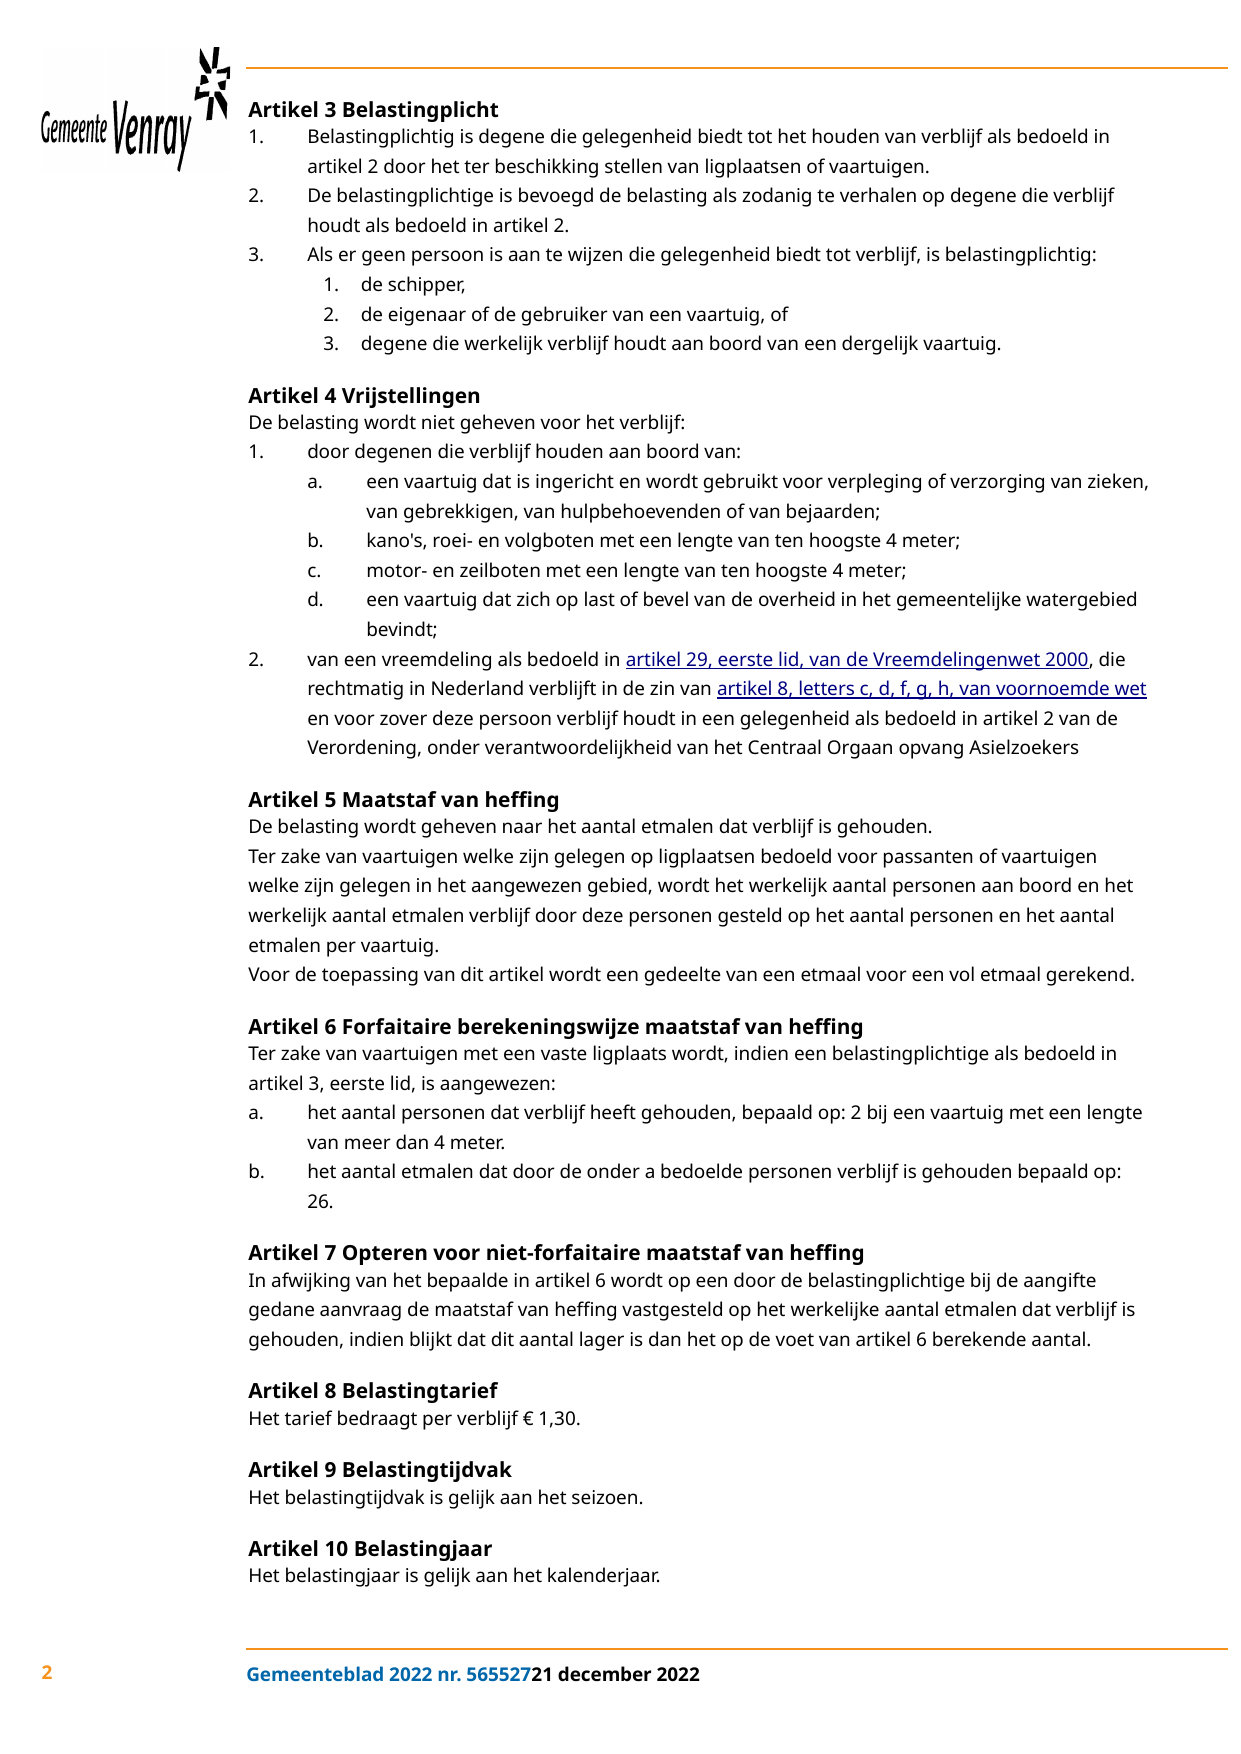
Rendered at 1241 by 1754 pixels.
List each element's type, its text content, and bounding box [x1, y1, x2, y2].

text Het belastingjaar is gelijk aan het kalenderjaar. [248, 1563, 1152, 1588]
text Artikel 5 Maatstaf van heffing [248, 785, 1152, 813]
text De belasting wordt geheven naar het aantal etmalen dat verblijf is gehouden. [248, 813, 1152, 839]
list kano's, roei- en volgboten met een lengte van ten hoogste 4 meter; [307, 527, 1152, 553]
list De belastingplichtige is bevoegd de belasting als zodanig te verhalen op degene die verblijf houdt als bedoeld in artikel 2. [248, 182, 1152, 238]
text In afwijking van het bepaalde in artikel 6 wordt op een door de belastingplichtige bij de aangifte gedane aanvraag de maatstaf van heffing vastgesteld op het werkelijke aantal etmalen dat verblijf is gehouden, indien blijkt dat dit aantal lager is dan het op de voet van artikel 6 berekende aantal. [248, 1267, 1152, 1352]
list degene die werkelijk verblijf houdt aan boord van een dergelijk vaartuig. [323, 330, 1152, 356]
text Artikel 3 Belastingplicht [248, 95, 1152, 123]
list een vaartuig dat is ingericht en wordt gebruikt voor verpleging of verzorging van zieken, van gebrekkigen, van hulpbehoevenden of van bejaarden; [307, 468, 1152, 524]
list motor- en zeilboten met een lengte van ten hoogste 4 meter; [307, 557, 1152, 583]
list de schipper, [323, 271, 1152, 297]
picture [41, 47, 231, 172]
list het aantal personen dat verblijf heeft gehouden, bepaald op: 2 bij een vaartuig met een lengte van meer dan 4 meter. [248, 1099, 1152, 1155]
list Als er geen persoon is aan te wijzen die gelegenheid biedt tot verblijf, is belastingplichtig: [248, 242, 1152, 267]
text Het tarief bedraagt per verblijf € 1,30. [248, 1405, 1152, 1431]
text Artikel 4 Vrijstellingen [248, 381, 1152, 409]
list het aantal etmalen dat door de onder a bedoelde personen verblijf is gehouden bepaald op: 26. [248, 1158, 1152, 1214]
text Ter zake van vaartuigen welke zijn gelegen op ligplaatsen bedoeld voor passanten of vaartuigen welke zijn gelegen in het aangewezen gebied, wordt het werkelijk aantal personen aan boord en het werkelijk aantal etmalen verblijf door deze personen gesteld op het aantal personen en het aantal etmalen per vaartuig. [248, 843, 1152, 957]
text Artikel 9 Belastingtijdvak [248, 1455, 1152, 1484]
text Het belastingtijdvak is gelijk aan het seizoen. [248, 1484, 1152, 1509]
list de eigenaar of de gebruiker van een vaartuig, of [323, 301, 1152, 326]
text Artikel 8 Belastingtarief [248, 1377, 1152, 1405]
text Voor de toepassing van dit artikel wordt een gedeelte van een etmaal voor een vol etmaal gerekend. [248, 961, 1152, 987]
text Ter zake van vaartuigen met een vaste ligplaats wordt, indien een belastingplichtige als bedoeld in artikel 3, eerste lid, is aangewezen: [248, 1040, 1152, 1096]
text Artikel 10 Belastingjaar [248, 1534, 1152, 1563]
text Artikel 6 Forfaitaire berekeningswijze maatstaf van heffing [248, 1012, 1152, 1040]
list Belastingplichtig is degene die gelegenheid biedt tot het houden van verblijf als bedoeld in artikel 2 door het ter beschikking stellen van ligplaatsen of vaartuigen. [248, 123, 1152, 178]
list van een vreemdeling als bedoeld in artikel 29, eerste lid, van de Vreemdelingenwet 2000, die rechtmatig in Nederland verblijft in de zin van artikel 8, letters c, d, f, g, h, van voornoemde wet en voor zover deze persoon verblijf houdt in een gelegenheid als bedoeld in artikel 2 van de Verordening, onder verantwoordelijkheid van het Centraal Orgaan opvang Asielzoekers [248, 646, 1152, 760]
text Artikel 7 Opteren voor niet-forfaitaire maatstaf van heffing [248, 1238, 1152, 1267]
text De belasting wordt niet geheven voor het verblijf: [248, 409, 1152, 435]
list een vaartuig dat zich op last of bevel van de overheid in het gemeentelijke watergebied bevindt; [307, 587, 1152, 642]
list door degenen die verblijf houden aan boord van: [248, 439, 1152, 464]
